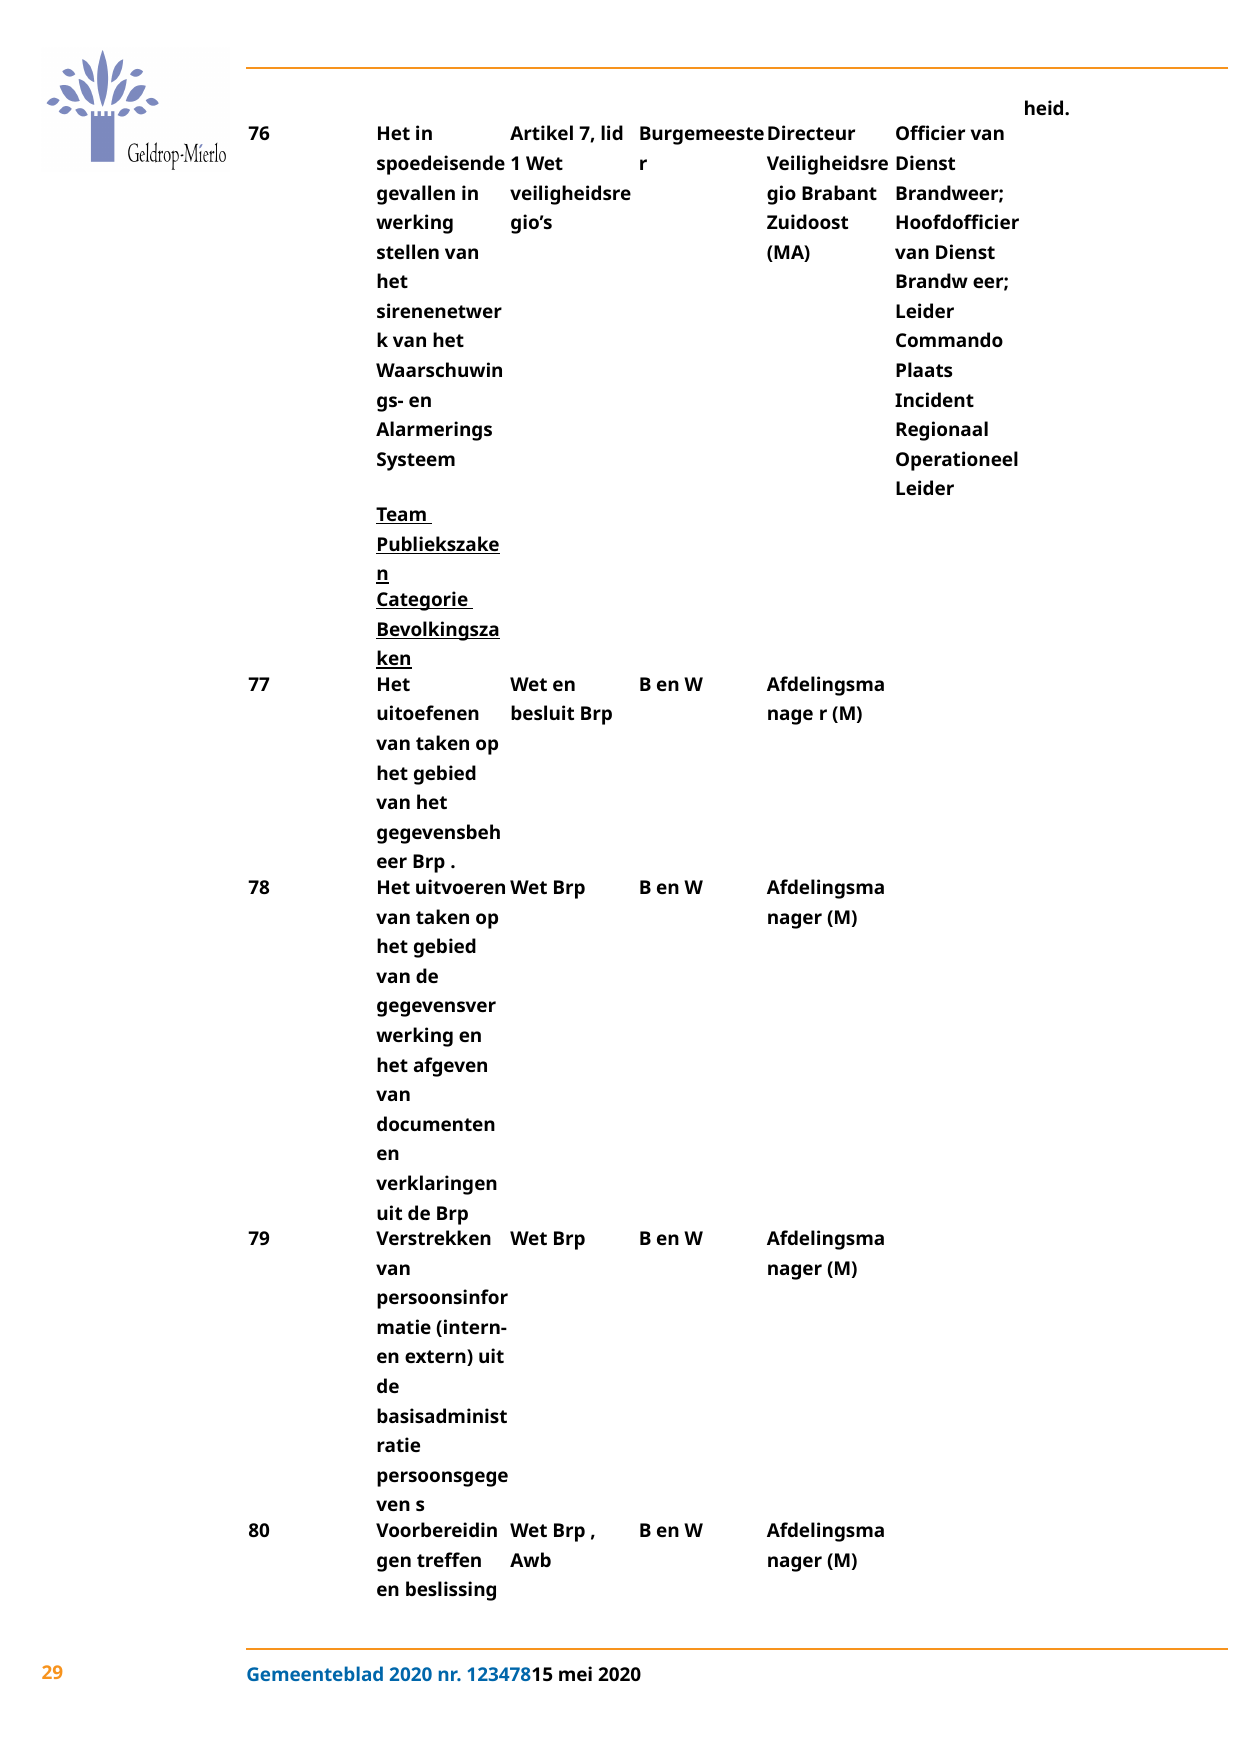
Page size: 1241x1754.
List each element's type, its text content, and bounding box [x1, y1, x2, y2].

table_cell Wet Brp [510, 1225, 638, 1517]
table_cell Categorie Bevolkingszaken [376, 586, 510, 671]
table_cell Team Publiekszaken [376, 501, 510, 586]
table_cell [895, 671, 1023, 874]
table_cell [510, 95, 638, 121]
table_cell [895, 586, 1023, 671]
table_cell Verstrekken van persoonsinformatie (intern- en extern) uit de basisadministratie persoonsgegeven s [376, 1225, 510, 1517]
table_cell [1023, 586, 1152, 671]
table_cell [895, 95, 1023, 121]
table_cell Officier van Dienst Brandweer; Hoofdofficier van Dienst Brandw eer; Leider Commando Plaats Incident Regionaal Operationeel Leider [895, 121, 1023, 501]
table_cell [510, 501, 638, 586]
table_cell 78 [248, 874, 376, 1225]
table_cell [248, 501, 376, 586]
table_cell [1023, 1518, 1152, 1602]
table_cell [639, 95, 767, 121]
table_cell B en W [639, 874, 767, 1225]
table_cell [1023, 501, 1152, 586]
picture [41, 47, 231, 172]
table_cell 76 [248, 121, 376, 501]
table_cell 79 [248, 1225, 376, 1517]
table_cell [767, 95, 895, 121]
table_cell [895, 1518, 1023, 1602]
table_cell Afdelingsmanager (M) [767, 1518, 895, 1602]
table_cell [1023, 874, 1152, 1225]
table_cell [767, 501, 895, 586]
table_cell Artikel 7, lid 1 Wet veiligheidsregio’s [510, 121, 638, 501]
table_cell Voorbereidingen treffen en beslissing [376, 1518, 510, 1602]
table_cell Afdelingsmanager (M) [767, 1225, 895, 1517]
table_cell [895, 501, 1023, 586]
table_cell Het uitoefenen van taken op het gebied van het gegevensbeheer Brp . [376, 671, 510, 874]
table_cell [639, 586, 767, 671]
table_cell [895, 1225, 1023, 1517]
table_cell B en W [639, 671, 767, 874]
table_cell B en W [639, 1225, 767, 1517]
table_cell Wet en besluit Brp [510, 671, 638, 874]
table_cell Afdelingsmanage r (M) [767, 671, 895, 874]
table_cell Wet Brp , Awb [510, 1518, 638, 1602]
table_cell [639, 501, 767, 586]
table_cell 77 [248, 671, 376, 874]
table_cell [895, 874, 1023, 1225]
table_cell Afdelingsmanager (M) [767, 874, 895, 1225]
table_cell [1023, 671, 1152, 874]
table_cell Directeur Veiligheidsregio Brabant Zuidoost (MA) [767, 121, 895, 501]
table_cell [248, 586, 376, 671]
table_cell 80 [248, 1518, 376, 1602]
table_cell [376, 95, 510, 121]
table_cell Het in spoedeisende gevallen in werking stellen van het sirenenetwerk van het Waarschuwings- en Alarmerings Systeem [376, 121, 510, 501]
table_cell heid. [1023, 95, 1152, 121]
table_cell [767, 586, 895, 671]
table_cell Burgemeester [639, 121, 767, 501]
table_cell Het uitvoeren van taken op het gebied van de gegevensverwerking en het afgeven van documenten en verklaringen uit de Brp [376, 874, 510, 1225]
table_cell [510, 586, 638, 671]
table_cell B en W [639, 1518, 767, 1602]
table_cell [248, 95, 376, 121]
table_cell [1023, 1225, 1152, 1517]
table_cell [1023, 121, 1152, 501]
table_cell Wet Brp [510, 874, 638, 1225]
